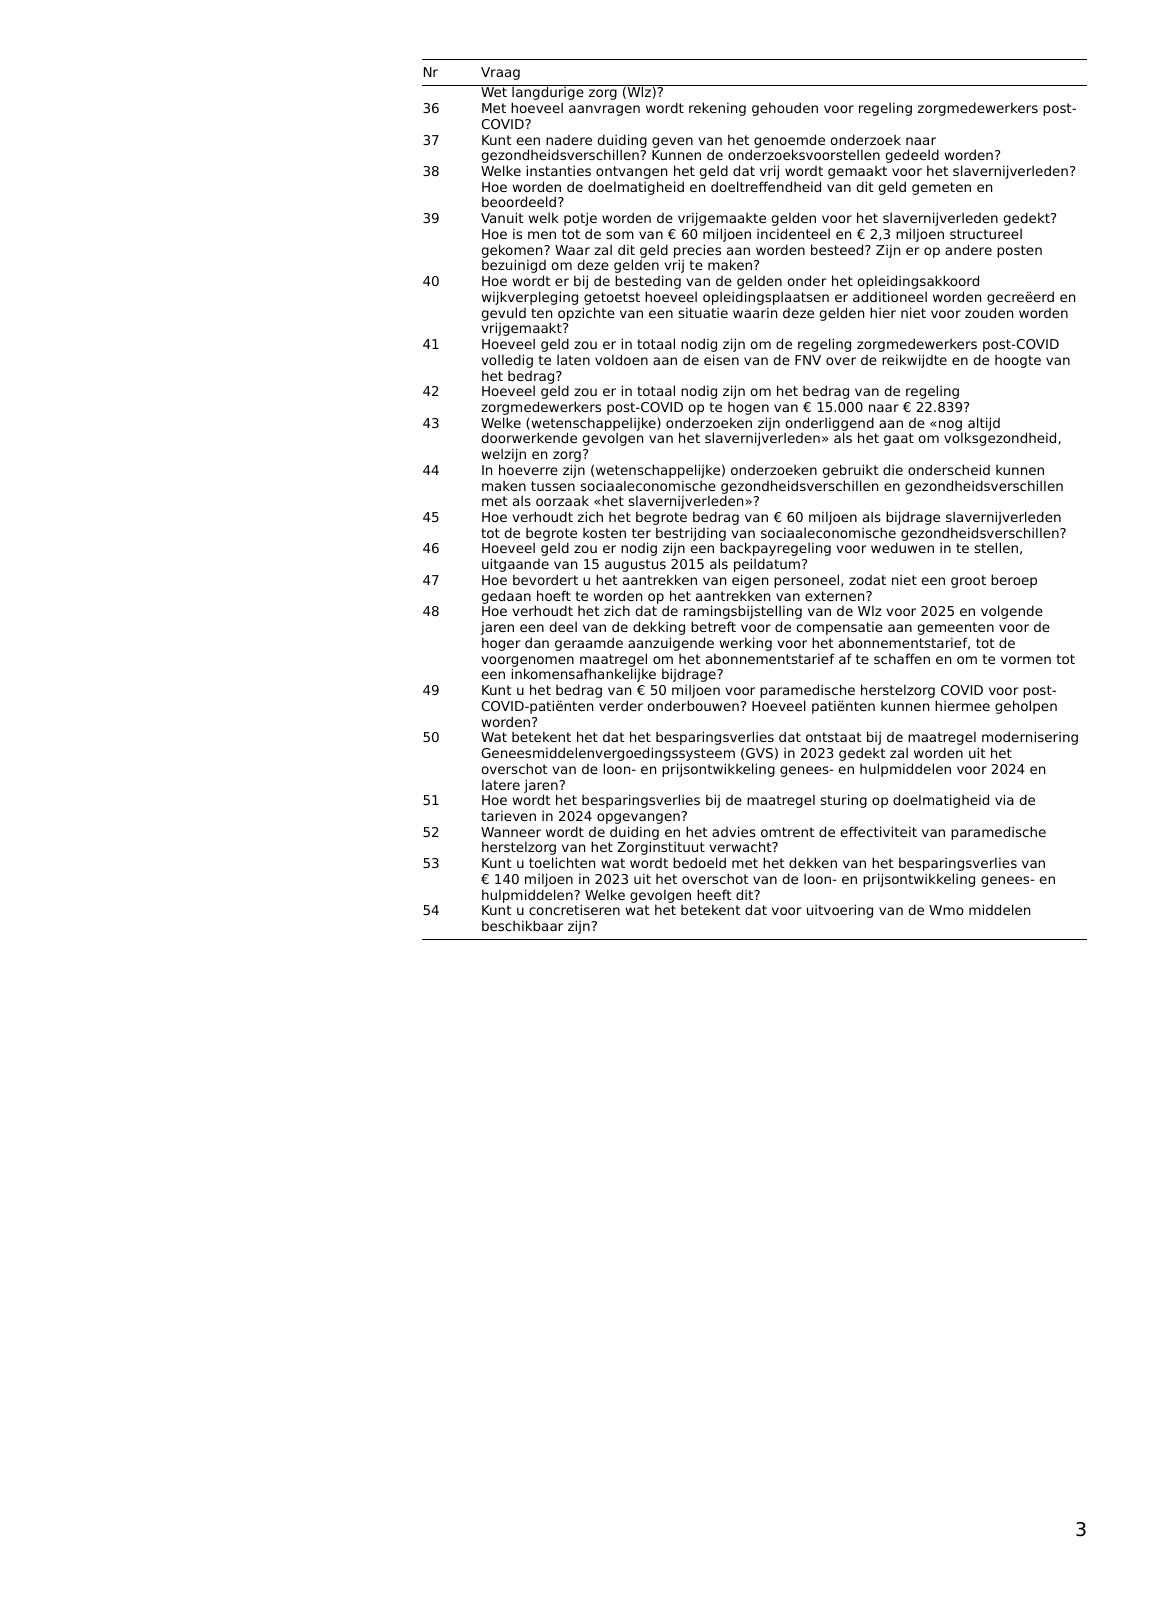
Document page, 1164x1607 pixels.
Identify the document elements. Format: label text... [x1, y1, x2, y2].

table_cell 38 [422, 164, 475, 211]
table_cell Hoe verhoudt het zich dat de ramingsbijstelling van de Wlz voor 2025 en volgende jaren een deel van de dekking betreft voor de compensatie aan gemeenten voor de hoger dan geraamde aanzuigende werking voor het abonnementstarief, tot de voorgenomen maatregel om het abonnementstarief af te schaffen en om te vormen tot een inkomensafhankelijke bijdrage? [475, 604, 1087, 683]
table_cell Hoeveel geld zou er nodig zijn een backpayregeling voor weduwen in te stellen, uitgaande van 15 augustus 2015 als peildatum? [475, 541, 1087, 573]
table_cell 44 [422, 463, 475, 510]
table_cell 36 [422, 101, 475, 132]
table_cell Kunt een nadere duiding geven van het genoemde onderzoek naar gezondheidsverschillen? Kunnen de onderzoeksvoorstellen gedeeld worden? [475, 133, 1087, 164]
table_cell 52 [422, 825, 475, 856]
table_cell Vanuit welk potje worden de vrijgemaakte gelden voor het slavernijverleden gedekt? Hoe is men tot de som van € 60 miljoen incidenteel en € 2,3 miljoen structureel gekomen? Waar zal dit geld precies aan worden besteed? Zijn er op andere posten bezuinigd om deze gelden vrij te maken? [475, 211, 1087, 274]
table_header Nr [422, 60, 475, 85]
table_cell Hoeveel geld zou er in totaal nodig zijn om het bedrag van de regeling zorgmedewerkers post-COVID op te hogen van € 15.000 naar € 22.839? [475, 384, 1087, 416]
table_cell Met hoeveel aanvragen wordt rekening gehouden voor regeling zorgmedewerkers post-COVID? [475, 101, 1087, 132]
table_cell 50 [422, 730, 475, 793]
table_cell 45 [422, 510, 475, 541]
table_cell Kunt u het bedrag van € 50 miljoen voor paramedische herstelzorg COVID voor post-COVID-patiënten verder onderbouwen? Hoeveel patiënten kunnen hiermee geholpen worden? [475, 683, 1087, 730]
table_cell Hoeveel geld zou er in totaal nodig zijn om de regeling zorgmedewerkers post-COVID volledig te laten voldoen aan de eisen van de FNV over de reikwijdte en de hoogte van het bedrag? [475, 337, 1087, 384]
table_cell 53 [422, 856, 475, 903]
table_cell 48 [422, 604, 475, 683]
table_cell Wat betekent het dat het besparingsverlies dat ontstaat bij de maatregel modernisering Geneesmiddelenvergoedingssysteem (GVS) in 2023 gedekt zal worden uit het overschot van de loon- en prijsontwikkeling genees- en hulpmiddelen voor 2024 en latere jaren? [475, 730, 1087, 793]
table_cell Hoe wordt er bij de besteding van de gelden onder het opleidingsakkoord wijkverpleging getoetst hoeveel opleidingsplaatsen er additioneel worden gecreëerd en gevuld ten opzichte van een situatie waarin deze gelden hier niet voor zouden worden vrijgemaakt? [475, 274, 1087, 337]
table_cell 51 [422, 793, 475, 824]
table_cell Hoe verhoudt zich het begrote bedrag van € 60 miljoen als bijdrage slavernijverleden tot de begrote kosten ter bestrijding van sociaaleconomische gezondheidsverschillen? [475, 510, 1087, 541]
table_cell 40 [422, 274, 475, 337]
table_cell 54 [422, 903, 475, 939]
table_cell [422, 86, 475, 101]
table_cell 49 [422, 683, 475, 730]
table_cell 39 [422, 211, 475, 274]
table_cell Hoe bevordert u het aantrekken van eigen personeel, zodat niet een groot beroep gedaan hoeft te worden op het aantrekken van externen? [475, 573, 1087, 604]
table_cell 37 [422, 133, 475, 164]
table_cell Welke instanties ontvangen het geld dat vrij wordt gemaakt voor het slavernijverleden? Hoe worden de doelmatigheid en doeltreffendheid van dit geld gemeten en beoordeeld? [475, 164, 1087, 211]
table_cell Kunt u toelichten wat wordt bedoeld met het dekken van het besparingsverlies van € 140 miljoen in 2023 uit het overschot van de loon- en prijsontwikkeling genees- en hulpmiddelen? Welke gevolgen heeft dit? [475, 856, 1087, 903]
table_cell Wet langdurige zorg (Wlz)? [475, 86, 1087, 101]
table_cell 46 [422, 541, 475, 573]
table_cell Wanneer wordt de duiding en het advies omtrent de effectiviteit van paramedische herstelzorg van het Zorginstituut verwacht? [475, 825, 1087, 856]
table_cell In hoeverre zijn (wetenschappelijke) onderzoeken gebruikt die onderscheid kunnen maken tussen sociaaleconomische gezondheidsverschillen en gezondheidsverschillen met als oorzaak «het slavernijverleden»? [475, 463, 1087, 510]
table_cell 47 [422, 573, 475, 604]
table_cell Welke (wetenschappelijke) onderzoeken zijn onderliggend aan de «nog altijd doorwerkende gevolgen van het slavernijverleden» als het gaat om volksgezondheid, welzijn en zorg? [475, 416, 1087, 463]
table_cell 43 [422, 416, 475, 463]
table_cell Kunt u concretiseren wat het betekent dat voor uitvoering van de Wmo middelen beschikbaar zijn? [475, 903, 1087, 939]
table_cell 41 [422, 337, 475, 384]
table_header Vraag [475, 60, 1087, 85]
table_cell 42 [422, 384, 475, 416]
table_cell Hoe wordt het besparingsverlies bij de maatregel sturing op doelmatigheid via de tarieven in 2024 opgevangen? [475, 793, 1087, 824]
